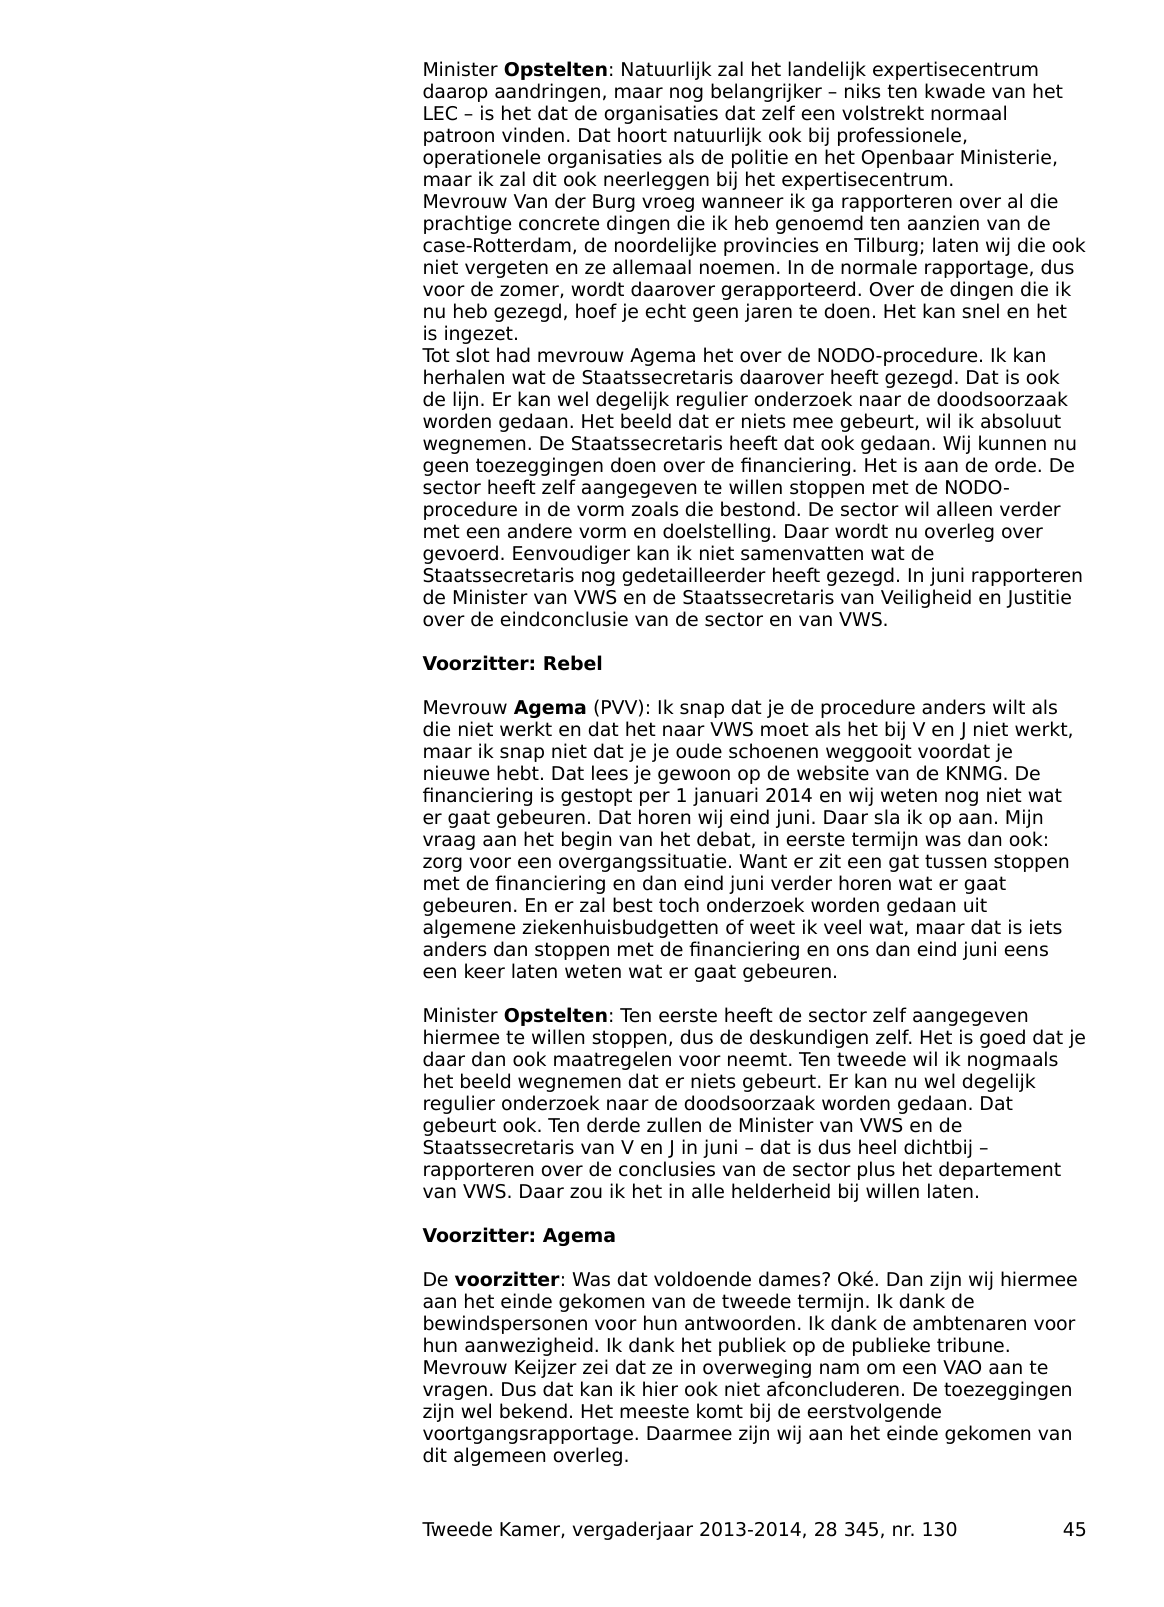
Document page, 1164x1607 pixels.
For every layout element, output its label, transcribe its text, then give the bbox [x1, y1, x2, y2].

text Mevrouw Agema (PVV): Ik snap dat je de procedure anders wilt als die niet werkt en dat het naar VWS moet als het bij V en J niet werkt, maar ik snap niet dat je je oude schoenen weggooit voordat je nieuwe hebt. Dat lees je gewoon op de website van de KNMG. De financiering is gestopt per 1 januari 2014 en wij weten nog niet wat er gaat gebeuren. Dat horen wij eind juni. Daar sla ik op aan. Mijn vraag aan het begin van het debat, in eerste termijn was dan ook: zorg voor een overgangssituatie. Want er zit een gat tussen stoppen met de financiering en dan eind juni verder horen wat er gaat gebeuren. En er zal best toch onderzoek worden gedaan uit algemene ziekenhuisbudgetten of weet ik veel wat, maar dat is iets anders dan stoppen met de financiering en ons dan eind juni eens een keer laten weten wat er gaat gebeuren. [422, 697, 1087, 983]
subtitle Voorzitter: Rebel [422, 653, 1087, 675]
text Minister Opstelten: Natuurlijk zal het landelijk expertisecentrum daarop aandringen, maar nog belangrijker – niks ten kwade van het LEC – is het dat de organisaties dat zelf een volstrekt normaal patroon vinden. Dat hoort natuurlijk ook bij professionele, operationele organisaties als de politie en het Openbaar Ministerie, maar ik zal dit ook neerleggen bij het expertisecentrum. [422, 59, 1087, 191]
text Tot slot had mevrouw Agema het over de NODO-procedure. Ik kan herhalen wat de Staatssecretaris daarover heeft gezegd. Dat is ook de lijn. Er kan wel degelijk regulier onderzoek naar de doodsoorzaak worden gedaan. Het beeld dat er niets mee gebeurt, wil ik absoluut wegnemen. De Staatssecretaris heeft dat ook gedaan. Wij kunnen nu geen toezeggingen doen over de financiering. Het is aan de orde. De sector heeft zelf aangegeven te willen stoppen met de NODO-procedure in de vorm zoals die bestond. De sector wil alleen verder met een andere vorm en doelstelling. Daar wordt nu overleg over gevoerd. Eenvoudiger kan ik niet samenvatten wat de Staatssecretaris nog gedetailleerder heeft gezegd. In juni rapporteren de Minister van VWS en de Staatssecretaris van Veiligheid en Justitie over de eindconclusie van de sector en van VWS. [422, 345, 1087, 631]
subtitle Voorzitter: Agema [422, 1225, 1087, 1247]
text Mevrouw Van der Burg vroeg wanneer ik ga rapporteren over al die prachtige concrete dingen die ik heb genoemd ten aanzien van de case-Rotterdam, de noordelijke provincies en Tilburg; laten wij die ook niet vergeten en ze allemaal noemen. In de normale rapportage, dus voor de zomer, wordt daarover gerapporteerd. Over de dingen die ik nu heb gezegd, hoef je echt geen jaren te doen. Het kan snel en het is ingezet. [422, 191, 1087, 345]
text De voorzitter: Was dat voldoende dames? Oké. Dan zijn wij hiermee aan het einde gekomen van de tweede termijn. Ik dank de bewindspersonen voor hun antwoorden. Ik dank de ambtenaren voor hun aanwezigheid. Ik dank het publiek op de publieke tribune. [422, 1269, 1087, 1357]
text Mevrouw Keijzer zei dat ze in overweging nam om een VAO aan te vragen. Dus dat kan ik hier ook niet afconcluderen. De toezeggingen zijn wel bekend. Het meeste komt bij de eerstvolgende voortgangsrapportage. Daarmee zijn wij aan het einde gekomen van dit algemeen overleg. [422, 1357, 1087, 1467]
text Minister Opstelten: Ten eerste heeft de sector zelf aangegeven hiermee te willen stoppen, dus de deskundigen zelf. Het is goed dat je daar dan ook maatregelen voor neemt. Ten tweede wil ik nogmaals het beeld wegnemen dat er niets gebeurt. Er kan nu wel degelijk regulier onderzoek naar de doodsoorzaak worden gedaan. Dat gebeurt ook. Ten derde zullen de Minister van VWS en de Staatssecretaris van V en J in juni – dat is dus heel dichtbij – rapporteren over de conclusies van de sector plus het departement van VWS. Daar zou ik het in alle helderheid bij willen laten. [422, 1005, 1087, 1203]
